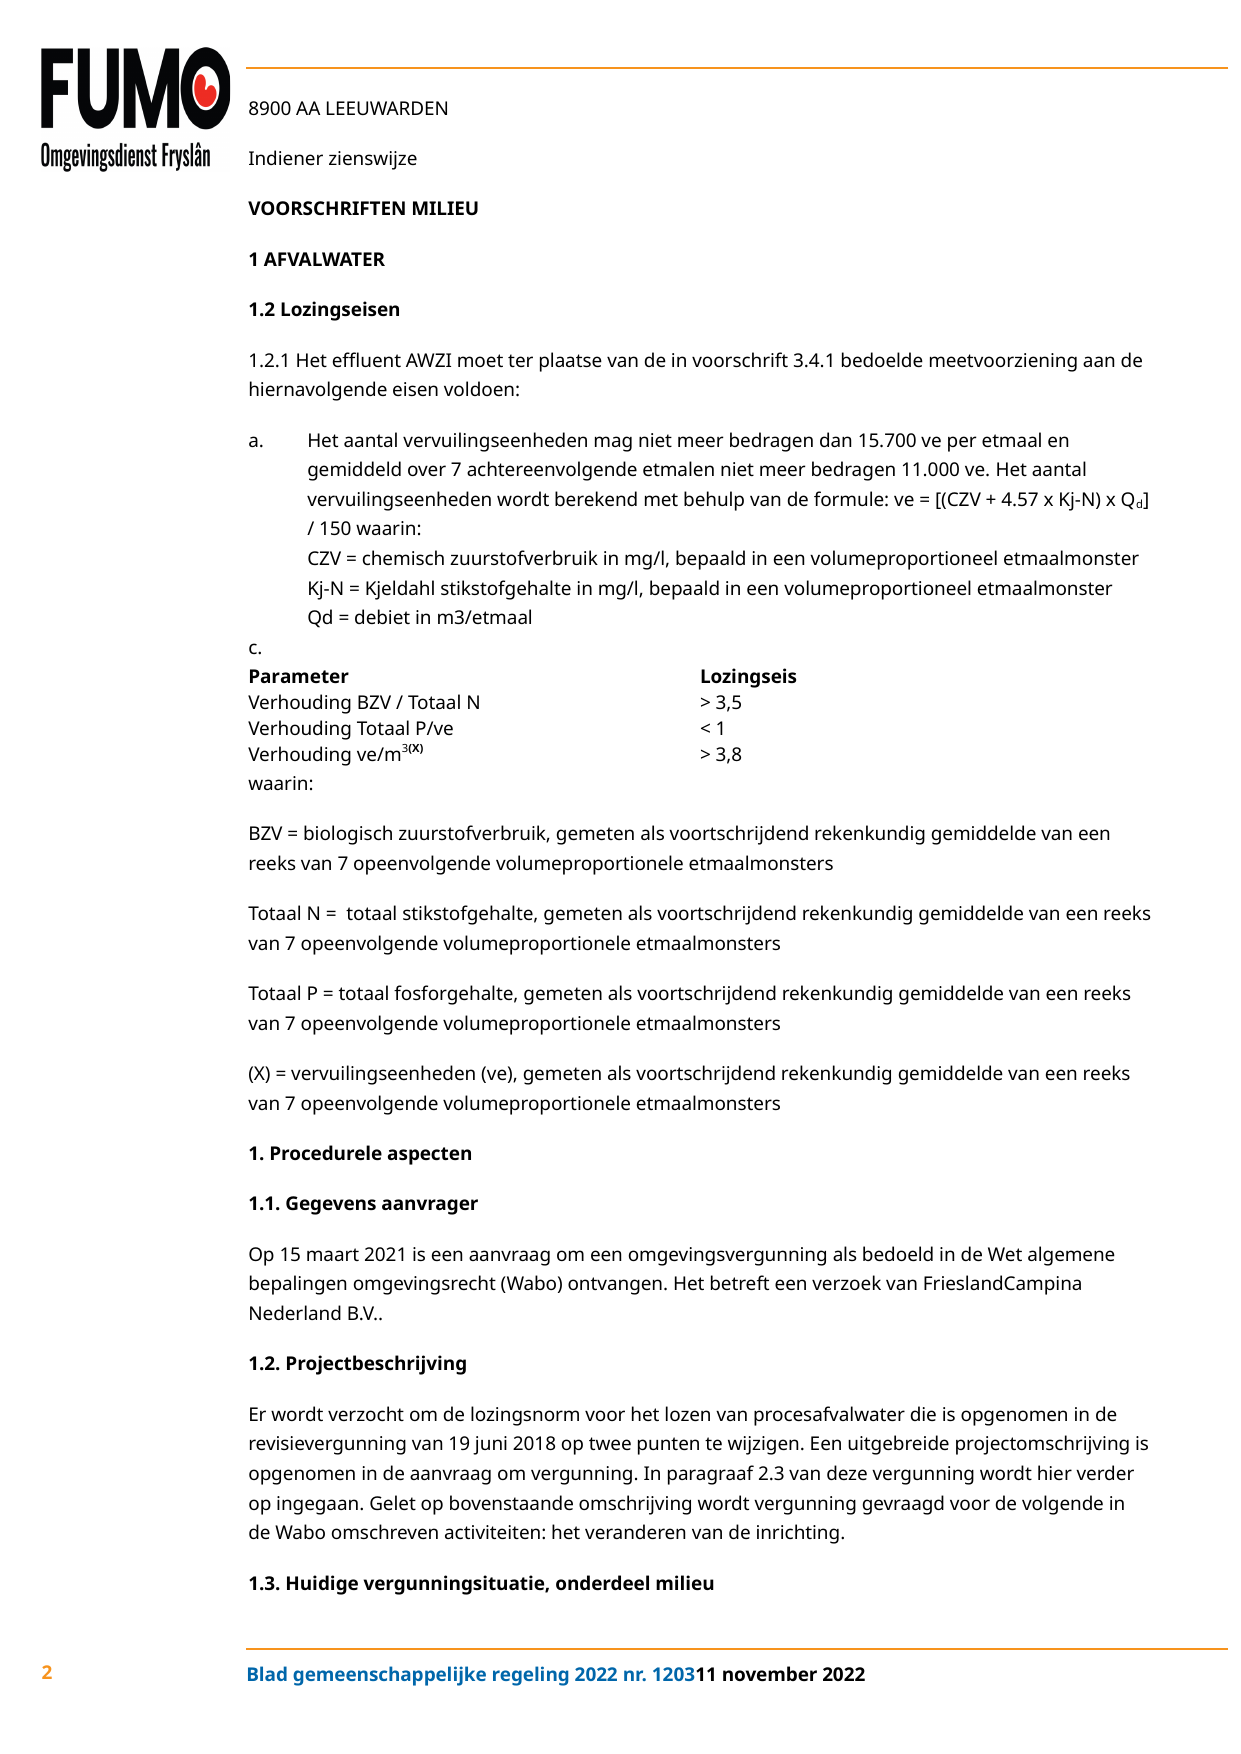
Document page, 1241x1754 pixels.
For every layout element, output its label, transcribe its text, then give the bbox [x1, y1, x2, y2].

text Op 15 maart 2021 is een aanvraag om een omgevingsvergunning als bedoeld in de Wet algemene bepalingen omgevingsrecht (Wabo) ontvangen. Het betreft een verzoek van FrieslandCampina Nederland B.V.. [248, 1241, 1152, 1326]
text 1 AFVALWATER [248, 246, 1152, 272]
text VOORSCHRIFTEN MILIEU [248, 196, 1152, 221]
table_cell Verhouding BZV / Totaal N [248, 689, 700, 715]
picture [41, 47, 231, 172]
text Indiener zienswijze [248, 145, 1152, 171]
table_cell Verhouding Totaal P/ve [248, 715, 700, 741]
text 1.2 Lozingseisen [248, 296, 1152, 322]
table_cell Verhouding ve/m3(X) [248, 741, 700, 767]
text waarin: [248, 770, 1152, 796]
text Totaal P = totaal fosforgehalte, gemeten als voortschrijdend rekenkundig gemiddelde van een reeks van 7 opeenvolgende volumeproportionele etmaalmonsters [248, 980, 1152, 1036]
list CZV = chemisch zuurstofverbruik in mg/l, bepaald in een volumeproportioneel etmaalmonster [248, 545, 1152, 571]
table_cell < 1 [700, 715, 1152, 741]
text 1.2.1 Het effluent AWZI moet ter plaatse van de in voorschrift 3.4.1 bedoelde meetvoorziening aan de hiernavolgende eisen voldoen: [248, 347, 1152, 402]
table_header Lozingseis [700, 664, 1152, 689]
text 8900 AA LEEUWARDEN [248, 95, 1152, 121]
text 1.3. Huidige vergunningsituatie, onderdeel milieu [248, 1570, 1152, 1596]
text 1.2. Projectbeschrijving [248, 1351, 1152, 1376]
table_cell > 3,8 [700, 741, 1152, 767]
text 1. Procedurele aspecten [248, 1140, 1152, 1166]
text BZV = biologisch zuurstofverbruik, gemeten als voortschrijdend rekenkundig gemiddelde van een reeks van 7 opeenvolgende volumeproportionele etmaalmonsters [248, 820, 1152, 876]
text Er wordt verzocht om de lozingsnorm voor het lozen van procesafvalwater die is opgenomen in de revisievergunning van 19 juni 2018 op twee punten te wijzigen. Een uitgebreide projectomschrijving is opgenomen in de aanvraag om vergunning. In paragraaf 2.3 van deze vergunning wordt hier verder op ingegaan. Gelet op bovenstaande omschrijving wordt vergunning gevraagd voor de volgende in de Wabo omschreven activiteiten: het veranderen van de inrichting. [248, 1401, 1152, 1545]
table_header Par­ame­ter [248, 664, 700, 689]
text (X) = vervuilingseenheden (ve), gemeten als voortschrijdend rekenkundig gemiddelde van een reeks van 7 opeenvolgende volumeproportionele etmaalmonsters [248, 1060, 1152, 1116]
text 1.1. Gegevens aanvrager [248, 1191, 1152, 1216]
text Totaal N = totaal stikstofgehalte, gemeten als voortschrijdend rekenkundig gemiddelde van een reeks van 7 opeenvolgende volumeproportionele etmaalmonsters [248, 900, 1152, 956]
table_cell > 3,5 [700, 689, 1152, 715]
list Het aantal vervuilingseenheden mag niet meer bedragen dan 15.700 ve per etmaal en gemiddeld over 7 achtereenvolgende etmalen niet meer bedragen 11.000 ve. Het aantal vervuilingseenheden wordt berekend met behulp van de formule: ve = [(CZV + 4.57 x Kj-N) x Qd] / 150 waarin: [248, 427, 1152, 541]
list Kj-N = Kjeldahl stikstofgehalte in mg/l, bepaald in een volumeproportioneel etmaalmonster [248, 575, 1152, 601]
list Qd = debiet in m3/etmaal [248, 604, 1152, 630]
